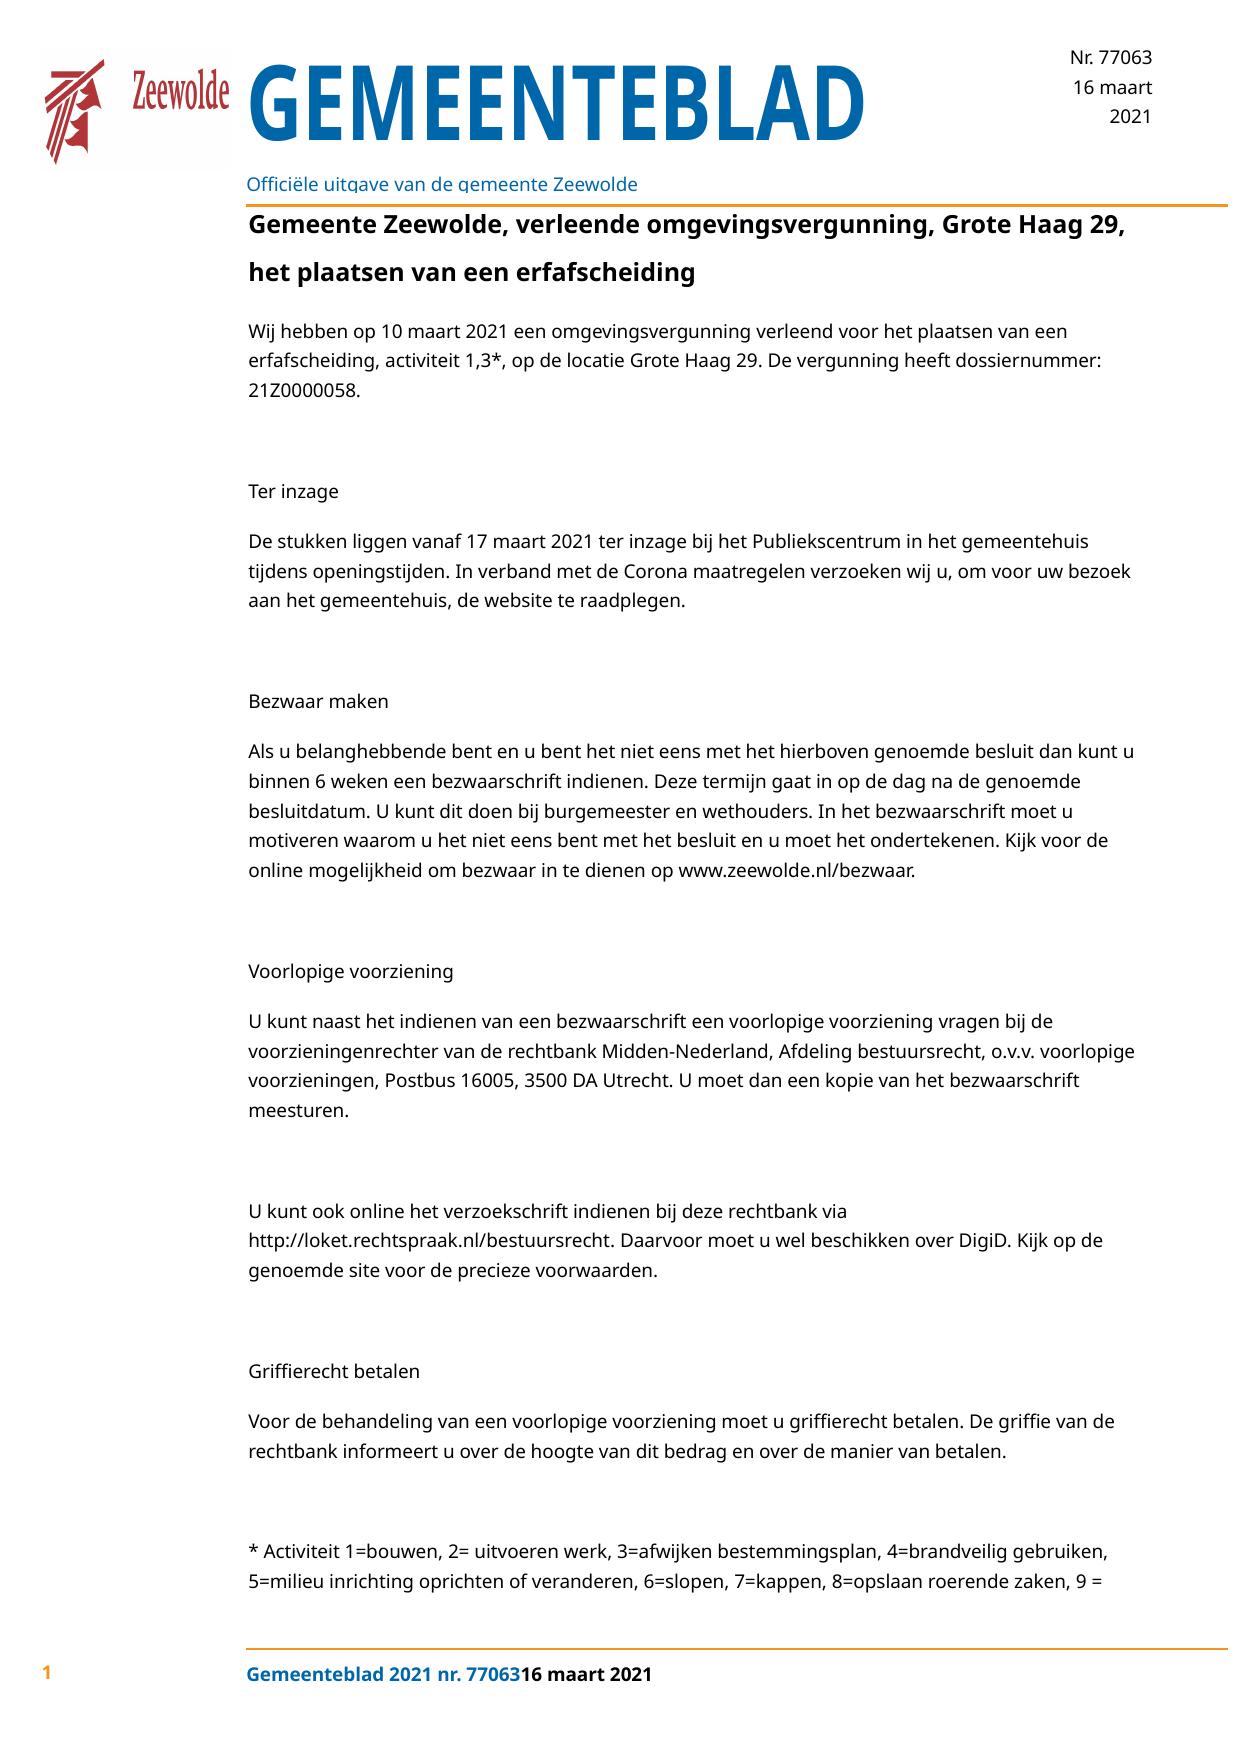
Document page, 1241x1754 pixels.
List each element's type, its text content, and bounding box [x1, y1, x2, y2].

text U kunt ook online het verzoekschrift indienen bij deze rechtbank via http://loket.rechtspraak.nl/bestuursrecht. Daarvoor moet u wel beschikken over DigiD. Kijk op de genoemde site voor de precieze voorwaarden. [248, 1198, 1152, 1283]
text * Activiteit 1=bouwen, 2= uitvoeren werk, 3=afwijken bestemmingsplan, 4=brandveilig gebruiken, 5=milieu inrichting oprichten of veranderen, 6=slopen, 7=kappen, 8=opslaan roerende zaken, 9 = [248, 1539, 1152, 1594]
text De stukken liggen vanaf 17 maart 2021 ter inzage bij het Publiekscentrum in het gemeentehuis tijdens openingstijden. In verband met de Corona maatregelen verzoeken wij u, om voor uw bezoek aan het gemeentehuis, de website te raadplegen. [248, 528, 1152, 613]
text Ter inzage [248, 478, 1152, 504]
text Als u belanghebbende bent en u bent het niet eens met het hierboven genoemde besluit dan kunt u binnen 6 weken een bezwaarschrift indienen. Deze termijn gaat in op de dag na de genoemde besluitdatum. U kunt dit doen bij burgemeester en wethouders. In het bezwaarschrift moet u motiveren waarom u het niet eens bent met het besluit en u moet het ondertekenen. Kijk voor de online mogelijkheid om bezwaar in te dienen op www.zeewolde.nl/bezwaar. [248, 739, 1152, 883]
text Griffierecht betalen [248, 1358, 1152, 1384]
text U kunt naast het indienen van een bezwaarschrift een voorlopige voorziening vragen bij de voorzieningenrechter van de rechtbank Midden-Nederland, Afdeling bestuursrecht, o.v.v. voorlopige voorzieningen, Postbus 16005, 3500 DA Utrecht. U moet dan een kopie van het bezwaarschrift meesturen. [248, 1008, 1152, 1123]
text Gemeente Zeewolde, verleende omgevingsvergunning, Grote Haag 29, het plaatsen van een erfafscheiding [248, 207, 1152, 288]
text Voor de behandeling van een voorlopige voorziening moet u griffierecht betalen. De griffie van de rechtbank informeert u over de hoogte van dit bedrag en over de manier van betalen. [248, 1408, 1152, 1464]
text Voorlopige voorziening [248, 958, 1152, 984]
picture [41, 47, 231, 172]
text Bezwaar maken [248, 688, 1152, 714]
text Wij hebben op 10 maart 2021 een omgevingsvergunning verleend voor het plaatsen van een erfafscheiding, activiteit 1,3*, op de locatie Grote Haag 29. De vergunning heeft dossiernummer: 21Z0000058. [248, 318, 1152, 403]
